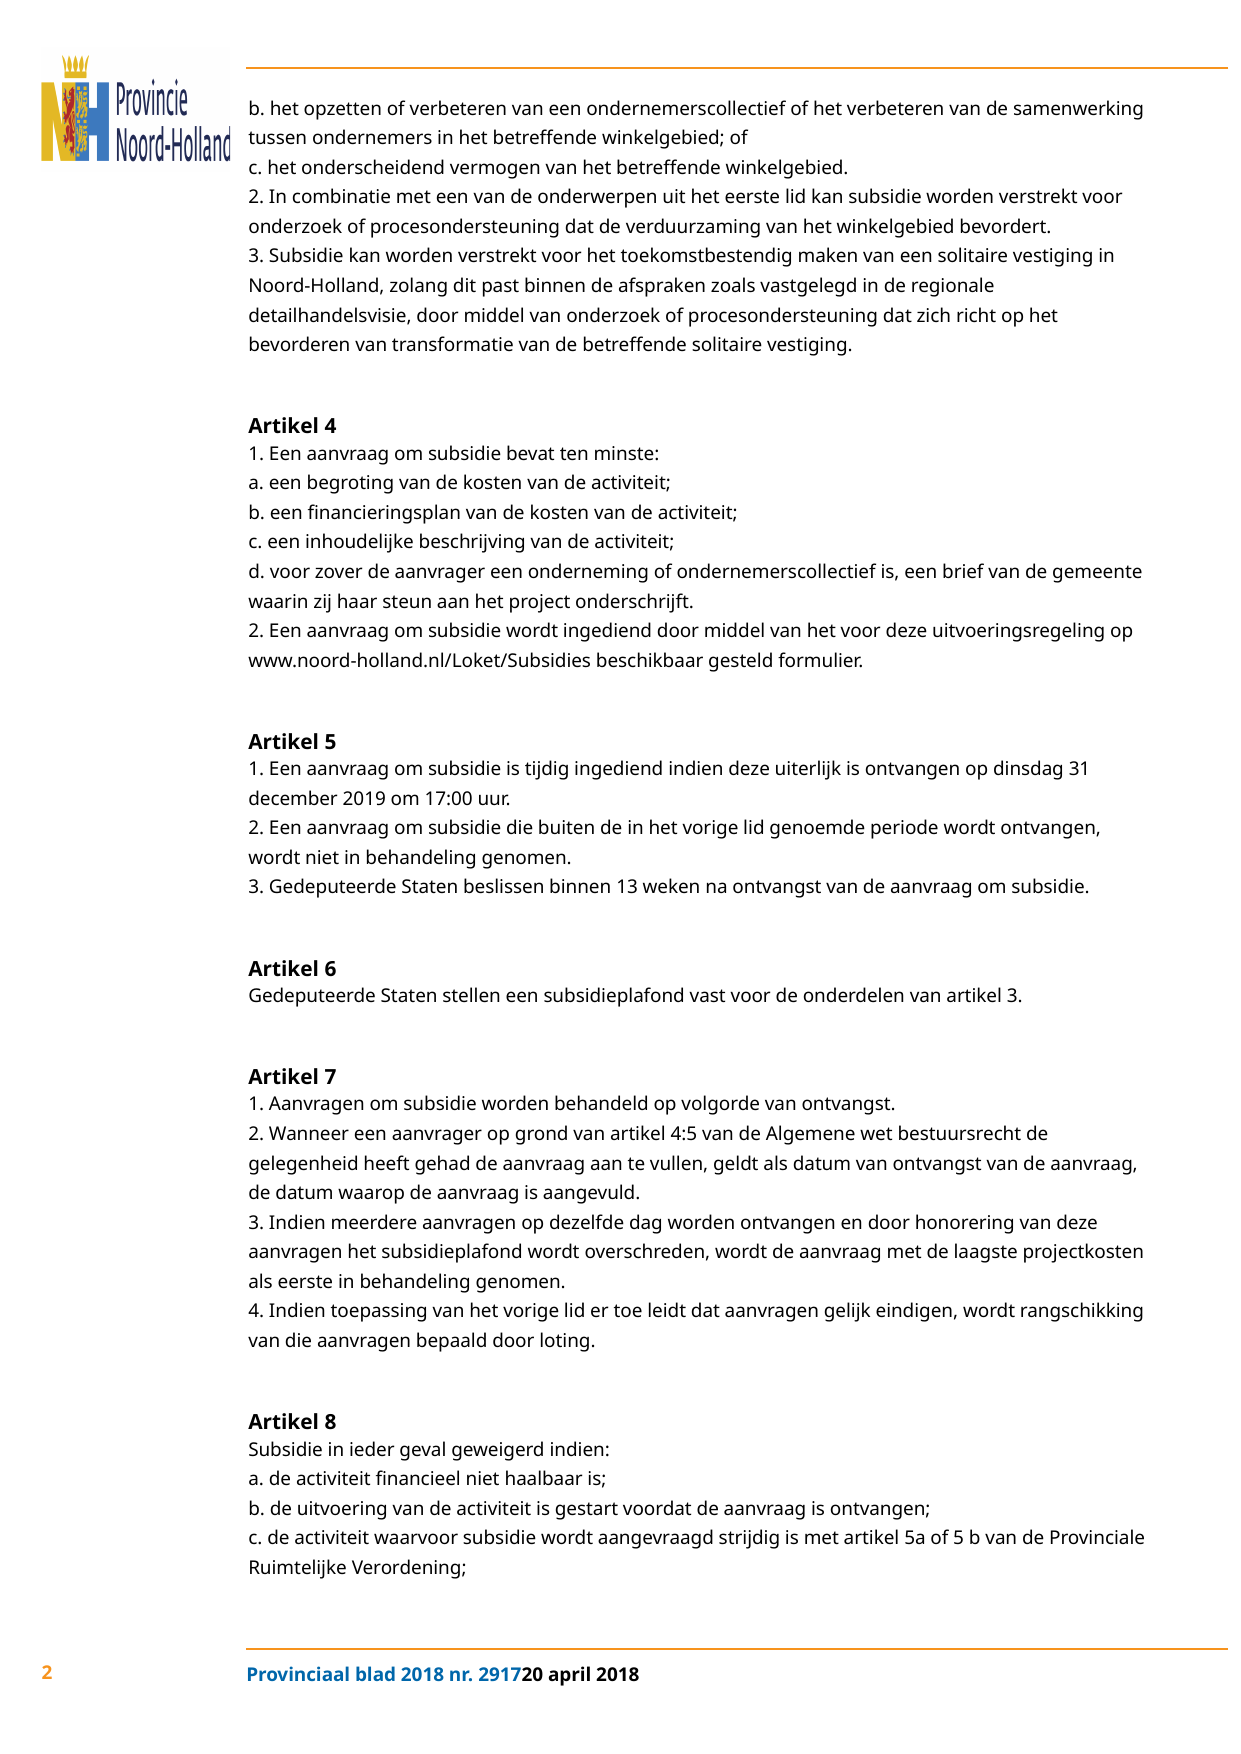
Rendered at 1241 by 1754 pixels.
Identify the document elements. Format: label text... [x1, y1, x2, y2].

text b. een financieringsplan van de kosten van de activiteit; [248, 499, 1152, 525]
text c. een inhoudelijke beschrijving van de activiteit; [248, 529, 1152, 554]
text Subsidie in ieder geval geweigerd indien: [248, 1436, 1152, 1461]
text 1. Aanvragen om subsidie worden behandeld op volgorde van ontvangst. [248, 1091, 1152, 1116]
text Artikel 6 [248, 954, 1152, 982]
text Artikel 8 [248, 1407, 1152, 1436]
text 3. Gedeputeerde Staten beslissen binnen 13 weken na ontvangst van de aanvraag om subsidie. [248, 874, 1152, 899]
text 3. Subsidie kan worden verstrekt voor het toekomstbestendig maken van een solitaire vestiging in Noord-Holland, zolang dit past binnen de afspraken zoals vastgelegd in de regionale detailhandelsvisie, door middel van onderzoek of procesondersteuning dat zich richt op het bevorderen van transformatie van de betreffende solitaire vestiging. [248, 243, 1152, 357]
text c. de activiteit waarvoor subsidie wordt aangevraagd strijdig is met artikel 5a of 5 b van de Provinciale Ruimtelijke Verordening; [248, 1524, 1152, 1580]
text 2. Wanneer een aanvrager op grond van artikel 4:5 van de Algemene wet bestuursrecht de gelegenheid heeft gehad de aanvraag aan te vullen, geldt als datum van ontvangst van de aanvraag, de datum waarop de aanvraag is aangevuld. [248, 1120, 1152, 1205]
text b. het opzetten of verbeteren van een ondernemerscollectief of het verbeteren van de samenwerking tussen ondernemers in het betreffende winkelgebied; of [248, 95, 1152, 150]
text 2. In combinatie met een van de onderwerpen uit het eerste lid kan subsidie worden verstrekt voor onderzoek of procesondersteuning dat de verduurzaming van het winkelgebied bevordert. [248, 183, 1152, 239]
text 2. Een aanvraag om subsidie wordt ingediend door middel van het voor deze uitvoeringsregeling op www.noord-holland.nl/Loket/Subsidies beschikbaar gesteld formulier. [248, 617, 1152, 673]
text Artikel 7 [248, 1062, 1152, 1091]
text Artikel 5 [248, 727, 1152, 755]
text a. de activiteit financieel niet haalbaar is; [248, 1465, 1152, 1491]
text 4. Indien toepassing van het vorige lid er toe leidt dat aanvragen gelijk eindigen, wordt rangschikking van die aanvragen bepaald door loting. [248, 1298, 1152, 1353]
text b. de uitvoering van de activiteit is gestart voordat de aanvraag is ontvangen; [248, 1495, 1152, 1521]
text d. voor zover de aanvrager een onderneming of ondernemerscollectief is, een brief van de gemeente waarin zij haar steun aan het project onderschrijft. [248, 558, 1152, 613]
text 1. Een aanvraag om subsidie bevat ten minste: [248, 440, 1152, 466]
text 1. Een aanvraag om subsidie is tijdig ingediend indien deze uiterlijk is ontvangen op dinsdag 31 december 2019 om 17:00 uur. [248, 755, 1152, 811]
text 2. Een aanvraag om subsidie die buiten de in het vorige lid genoemde periode wordt ontvangen, wordt niet in behandeling genomen. [248, 814, 1152, 870]
text 3. Indien meerdere aanvragen op dezelfde dag worden ontvangen en door honorering van deze aanvragen het subsidieplafond wordt overschreden, wordt de aanvraag met de laagste projectkosten als eerste in behandeling genomen. [248, 1209, 1152, 1294]
text a. een begroting van de kosten van de activiteit; [248, 469, 1152, 495]
text c. het onderscheidend vermogen van het betreffende winkelgebied. [248, 154, 1152, 180]
text Gedeputeerde Staten stellen een subsidieplafond vast voor de onderdelen van artikel 3. [248, 982, 1152, 1008]
text Artikel 4 [248, 411, 1152, 440]
picture [41, 47, 231, 172]
